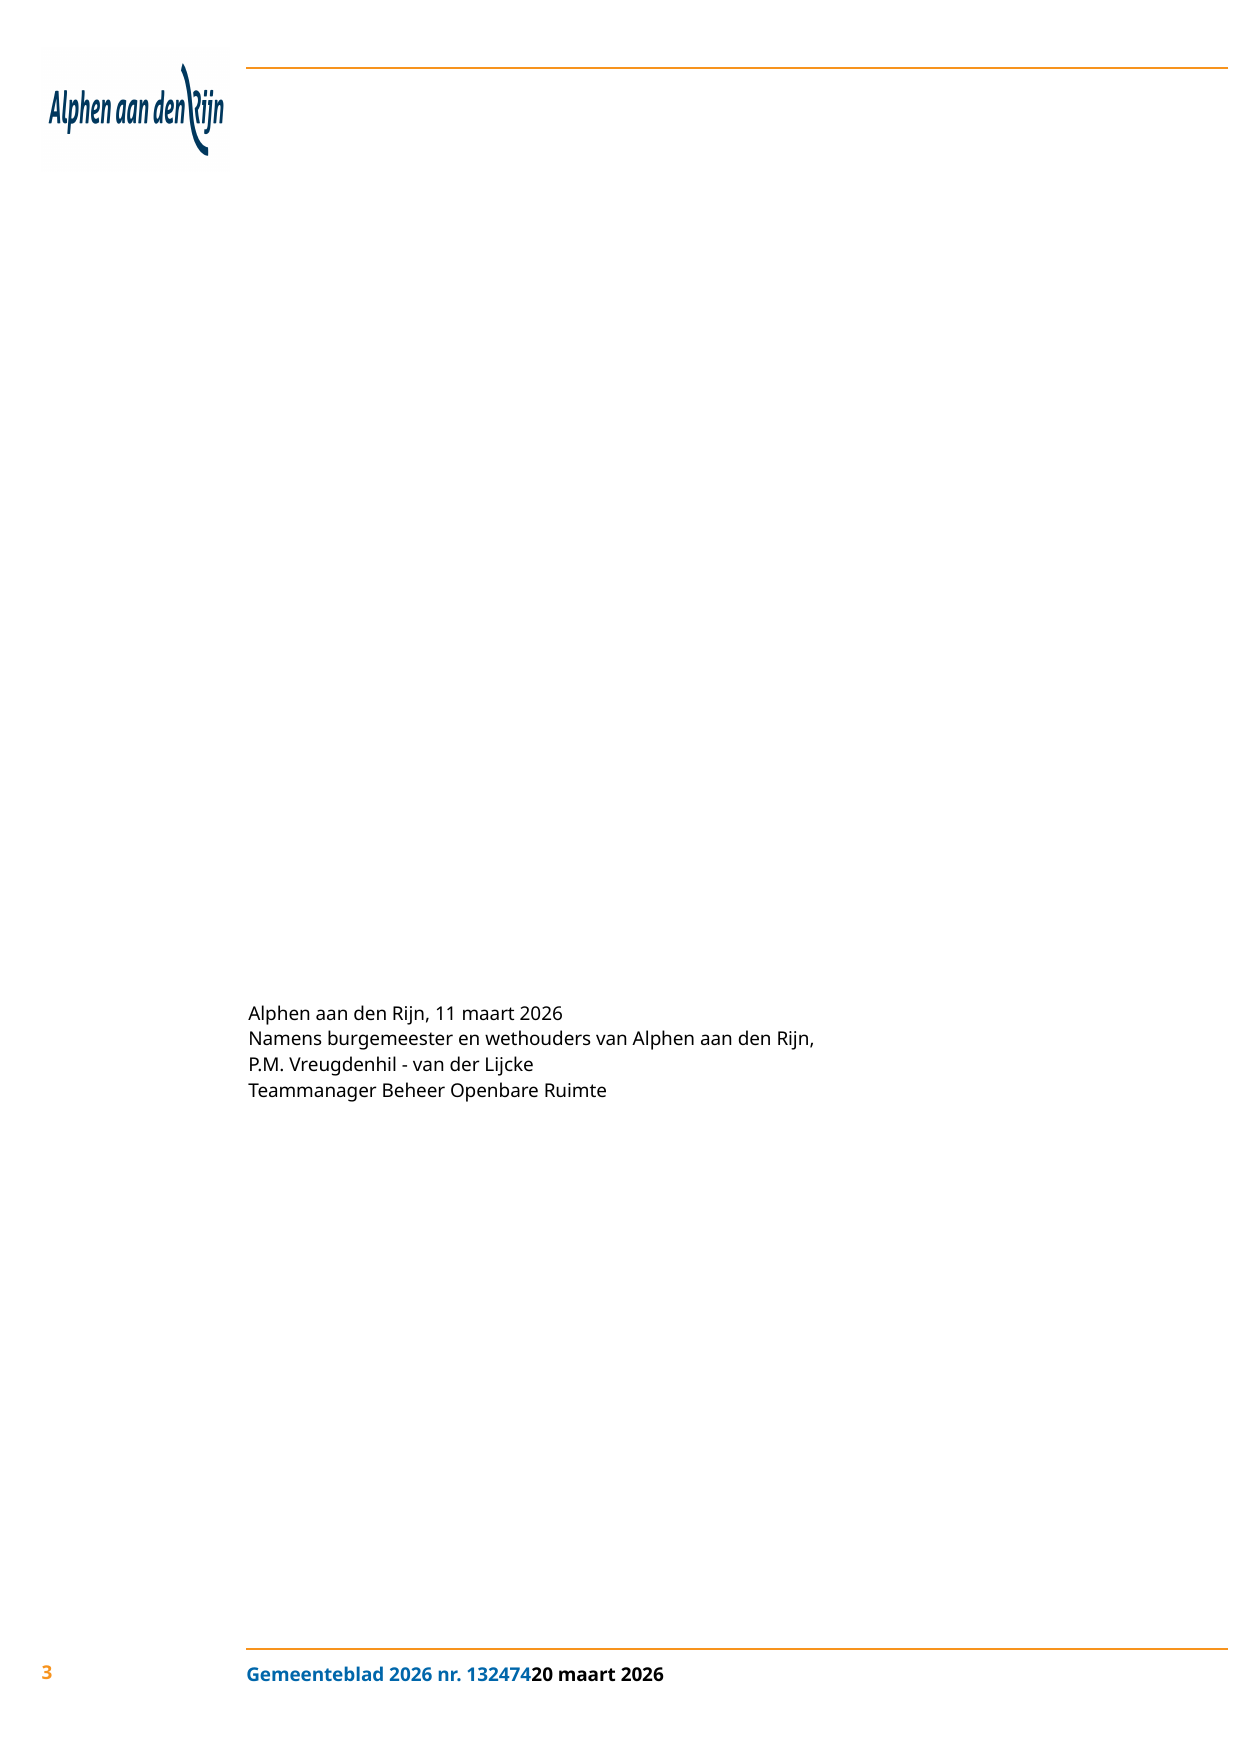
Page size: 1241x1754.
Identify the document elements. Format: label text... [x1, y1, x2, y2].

text Teammanager Beheer Openbare Ruimte [248, 1077, 1152, 1103]
text Namens burgemeester en wethouders van Alphen aan den Rijn, [248, 1025, 1152, 1051]
text P.M. Vreugdenhil - van der Lijcke [248, 1051, 1152, 1077]
text Alphen aan den Rijn, 11 maart 2026 [248, 1000, 1152, 1025]
picture [41, 47, 231, 172]
